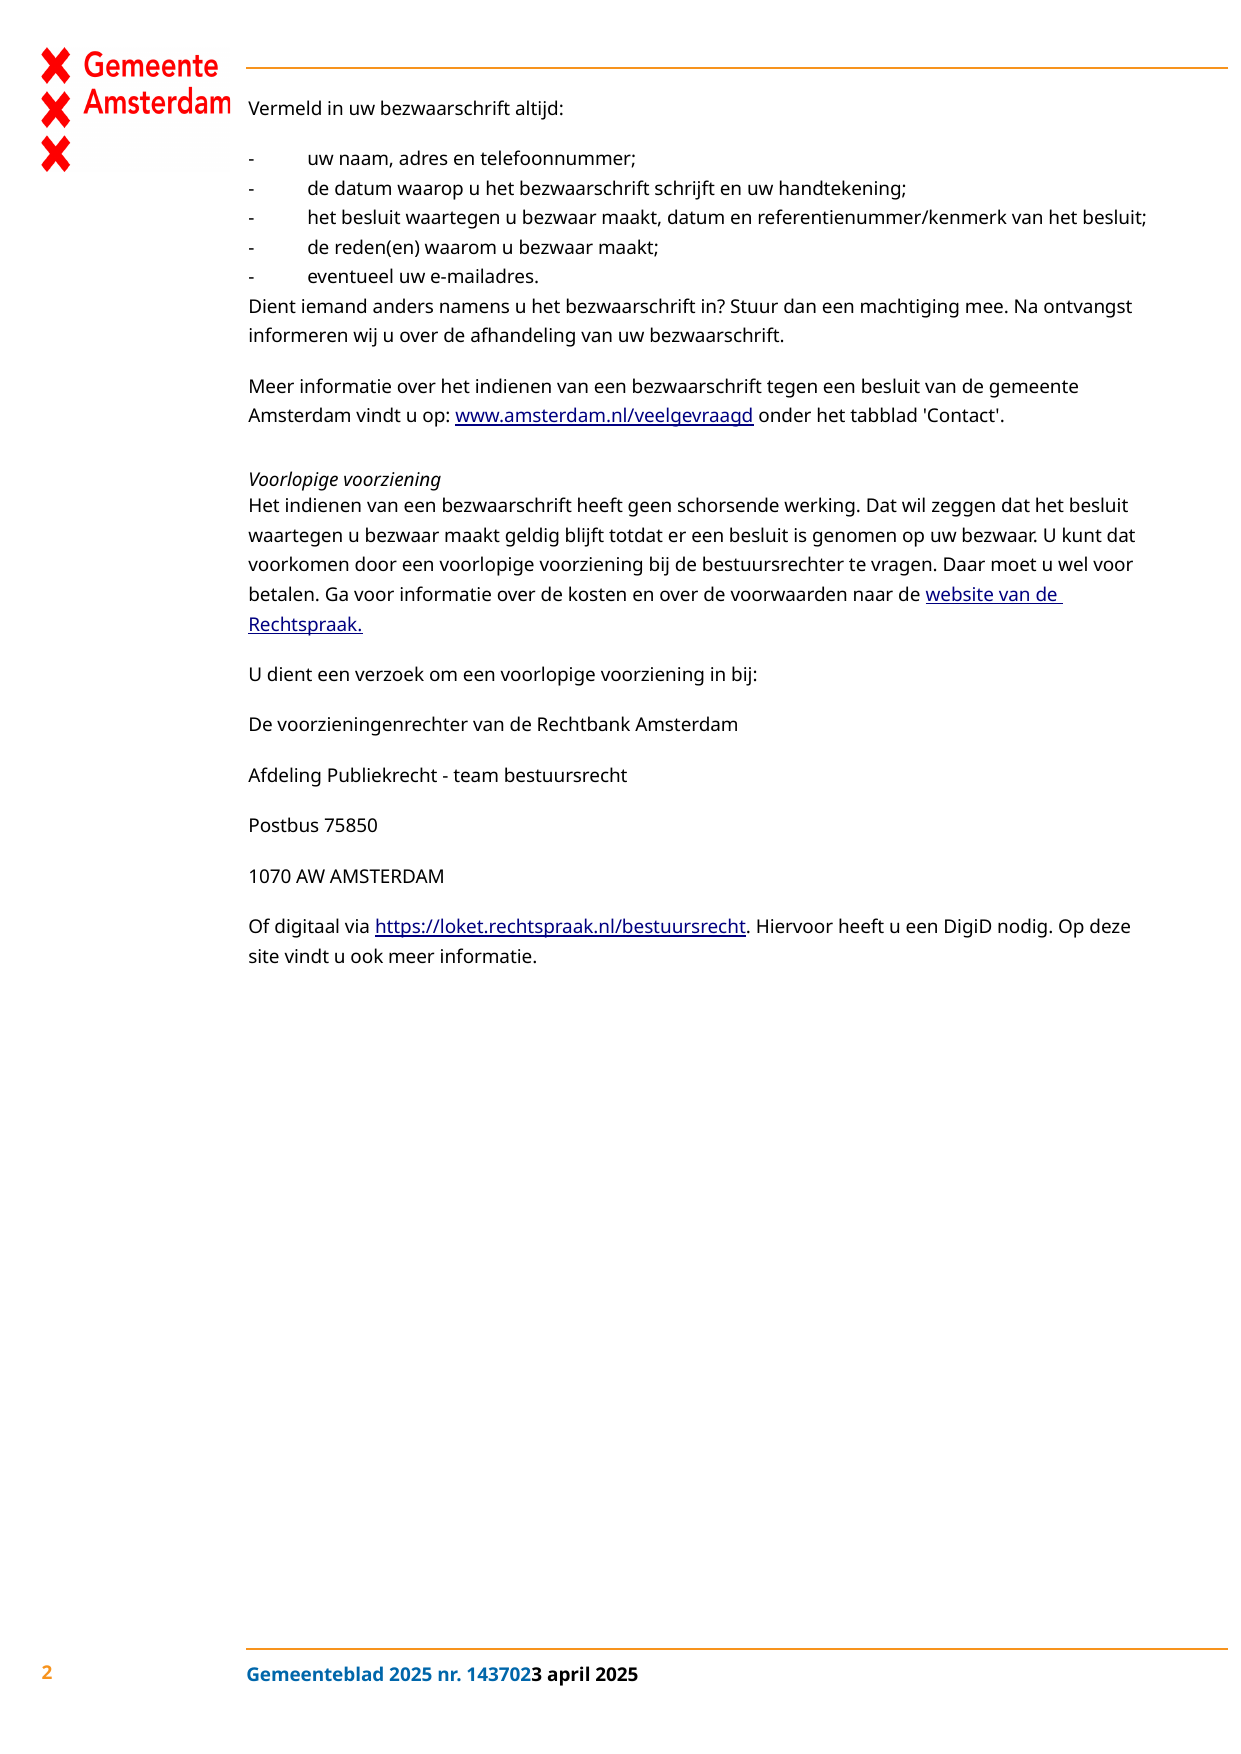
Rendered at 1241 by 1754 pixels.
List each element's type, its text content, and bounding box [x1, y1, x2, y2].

text U dient een verzoek om een voorlopige voorziening in bij: [248, 661, 1152, 687]
list de reden(en) waarom u bezwaar maakt; [248, 234, 1152, 260]
text De voorzieningenrechter van de Rechtbank Amsterdam [248, 712, 1152, 737]
text Meer informatie over het indienen van een bezwaarschrift tegen een besluit van de gemeente Amsterdam vindt u op: www.amsterdam.nl/veelgevraagd onder het tabblad 'Contact'. [248, 373, 1152, 428]
text Dient iemand anders namens u het bezwaarschrift in? Stuur dan een machtiging mee. Na ontvangst informeren wij u over de afhandeling van uw bezwaarschrift. [248, 293, 1152, 348]
list eventueel uw e-mailadres. [248, 263, 1152, 289]
text Voorlopige voorziening [248, 467, 1152, 492]
text Vermeld in uw bezwaarschrift altijd: [248, 95, 1152, 121]
list het besluit waartegen u bezwaar maakt, datum en referentienummer/kenmerk van het besluit; [248, 204, 1152, 230]
text 1070 AW AMSTERDAM [248, 863, 1152, 888]
picture [41, 47, 231, 172]
list de datum waarop u het bezwaarschrift schrijft en uw handtekening; [248, 175, 1152, 201]
text Postbus 75850 [248, 812, 1152, 838]
text Of digitaal via https://loket.rechtspraak.nl/bestuursrecht. Hiervoor heeft u een DigiD nodig. Op deze site vindt u ook meer informatie. [248, 913, 1152, 968]
list uw naam, adres en telefoonnummer; [248, 145, 1152, 171]
text Afdeling Publiekrecht - team bestuursrecht [248, 762, 1152, 788]
text Het indienen van een bezwaarschrift heeft geen schorsende werking. Dat wil zeggen dat het besluit waartegen u bezwaar maakt geldig blijft totdat er een besluit is genomen op uw bezwaar. U kunt dat voorkomen door een voorlopige voorziening bij de bestuursrechter te vragen. Daar moet u wel voor betalen. Ga voor informatie over de kosten en over de voorwaarden naar de website van de Rechtspraak. [248, 492, 1152, 636]
